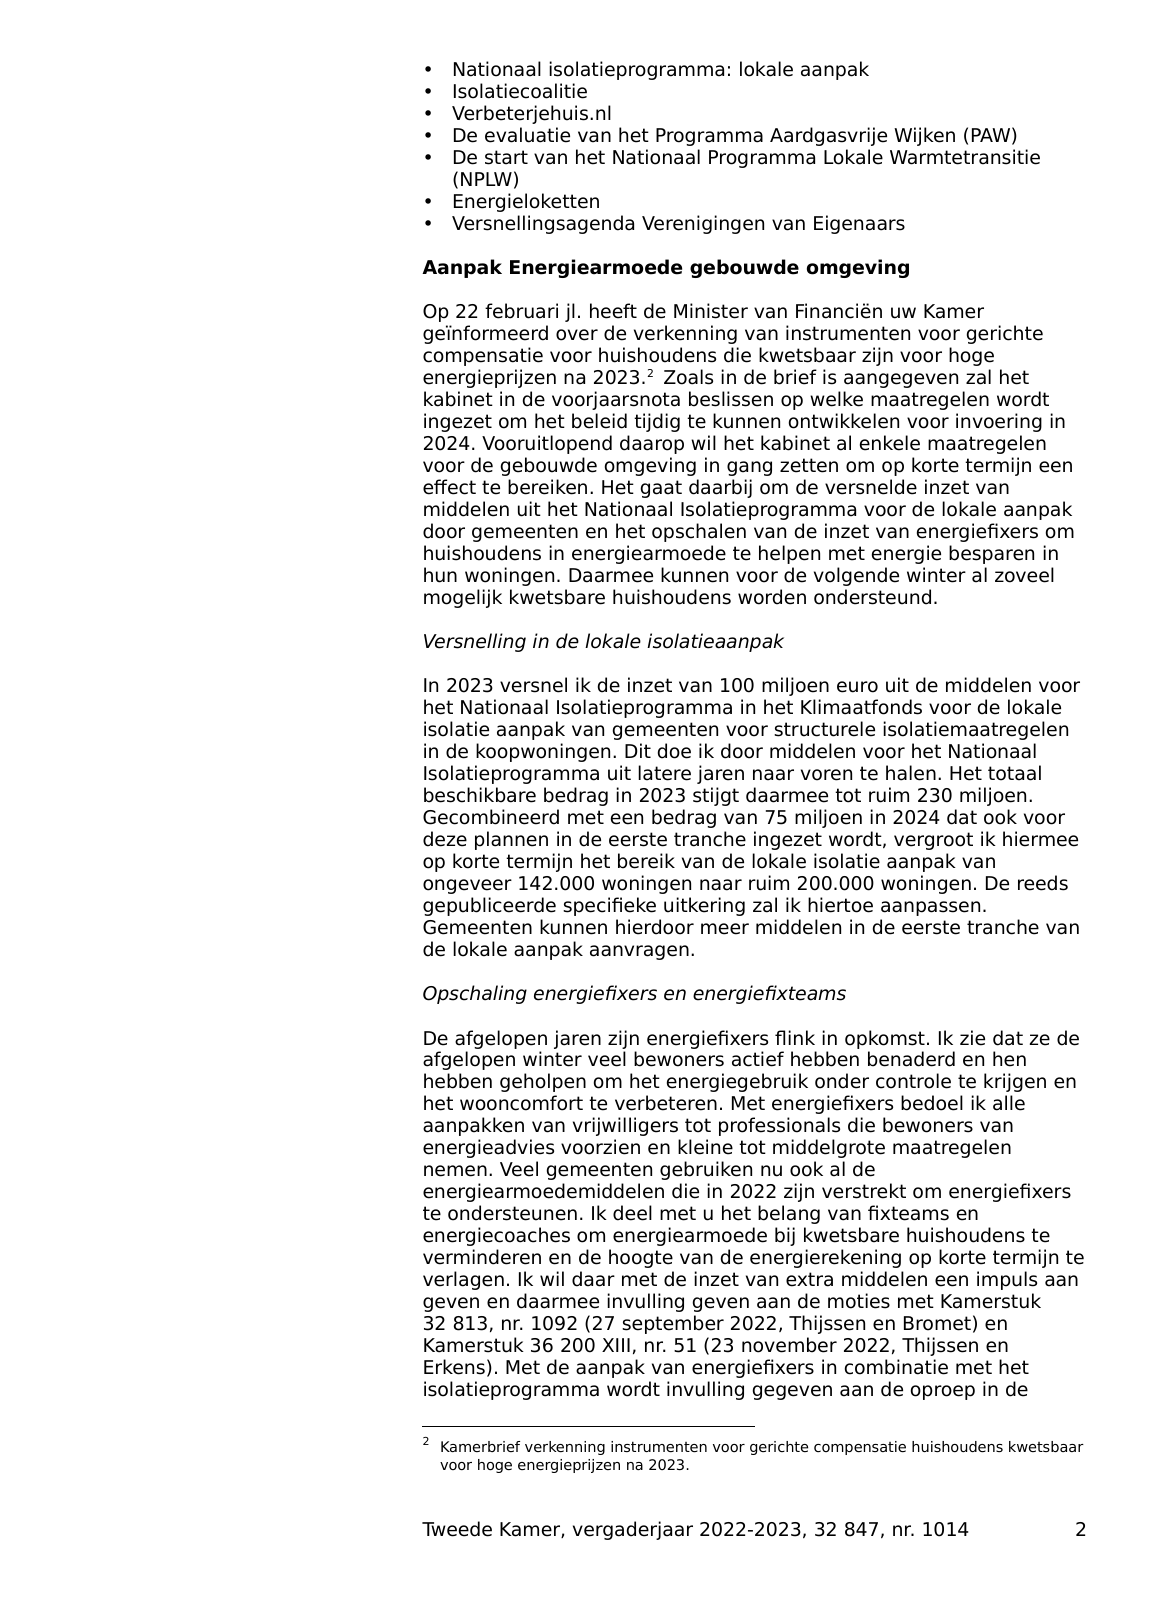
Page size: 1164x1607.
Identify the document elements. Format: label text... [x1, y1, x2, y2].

text • Verbeterjehuis.nl [422, 103, 1087, 125]
text • Isolatiecoalitie [422, 81, 1087, 103]
subtitle Versnelling in de lokale isolatieaanpak [422, 631, 1087, 653]
text • Nationaal isolatieprogramma: lokale aanpak [422, 59, 1087, 81]
text • De evaluatie van het Programma Aardgasvrije Wijken (PAW) [422, 125, 1087, 147]
text • Versnellingsagenda Verenigingen van Eigenaars [422, 213, 1087, 235]
text Kamerbrief verkenning instrumenten voor gerichte compensatie huishoudens kwetsbaar voor hoge energieprijzen na 2023. [422, 1435, 1087, 1474]
text • Energieloketten [422, 191, 1087, 213]
text Op 22 februari jl. heeft de Minister van Financiën uw Kamer geïnformeerd over de verkenning van instrumenten voor gerichte compensatie voor huishoudens die kwetsbaar zijn voor hoge energieprijzen na 2023. Zoals in de brief is aangegeven zal het kabinet in de voorjaarsnota beslissen op welke maatregelen wordt ingezet om het beleid tijdig te kunnen ontwikkelen voor invoering in 2024. Vooruitlopend daarop wil het kabinet al enkele maatregelen voor de gebouwde omgeving in gang zetten om op korte termijn een effect te bereiken. Het gaat daarbij om de versnelde inzet van middelen uit het Nationaal Isolatieprogramma voor de lokale aanpak door gemeenten en het opschalen van de inzet van energiefixers om huishoudens in energiearmoede te helpen met energie besparen in hun woningen. Daarmee kunnen voor de volgende winter al zoveel mogelijk kwetsbare huishoudens worden ondersteund. [422, 301, 1087, 609]
subtitle Aanpak Energiearmoede gebouwde omgeving [422, 257, 1087, 279]
text De afgelopen jaren zijn energiefixers flink in opkomst. Ik zie dat ze de afgelopen winter veel bewoners actief hebben benaderd en hen hebben geholpen om het energiegebruik onder controle te krijgen en het wooncomfort te verbeteren. Met energiefixers bedoel ik alle aanpakken van vrijwilligers tot professionals die bewoners van energieadvies voorzien en kleine tot middelgrote maatregelen nemen. Veel gemeenten gebruiken nu ook al de energiearmoedemiddelen die in 2022 zijn verstrekt om energiefixers te ondersteunen. Ik deel met u het belang van fixteams en energiecoaches om energiearmoede bij kwetsbare huishoudens te verminderen en de hoogte van de energierekening op korte termijn te verlagen. Ik wil daar met de inzet van extra middelen een impuls aan geven en daarmee invulling geven aan de moties met Kamerstuk 32 813, nr. 1092 (27 september 2022, Thijssen en Bromet) en Kamerstuk 36 200 XIII, nr. 51 (23 november 2022, Thijssen en Erkens). Met de aanpak van energiefixers in combinatie met het isolatieprogramma wordt invulling gegeven aan de oproep in de [422, 1027, 1087, 1401]
text • De start van het Nationaal Programma Lokale Warmtetransitie (NPLW) [422, 147, 1087, 191]
text In 2023 versnel ik de inzet van 100 miljoen euro uit de middelen voor het Nationaal Isolatieprogramma in het Klimaatfonds voor de lokale isolatie aanpak van gemeenten voor structurele isolatiemaatregelen in de koopwoningen. Dit doe ik door middelen voor het Nationaal Isolatieprogramma uit latere jaren naar voren te halen. Het totaal beschikbare bedrag in 2023 stijgt daarmee tot ruim 230 miljoen. Gecombineerd met een bedrag van 75 miljoen in 2024 dat ook voor deze plannen in de eerste tranche ingezet wordt, vergroot ik hiermee op korte termijn het bereik van de lokale isolatie aanpak van ongeveer 142.000 woningen naar ruim 200.000 woningen. De reeds gepubliceerde specifieke uitkering zal ik hiertoe aanpassen. Gemeenten kunnen hierdoor meer middelen in de eerste tranche van de lokale aanpak aanvragen. [422, 675, 1087, 961]
subtitle Opschaling energiefixers en energiefixteams [422, 983, 1087, 1005]
